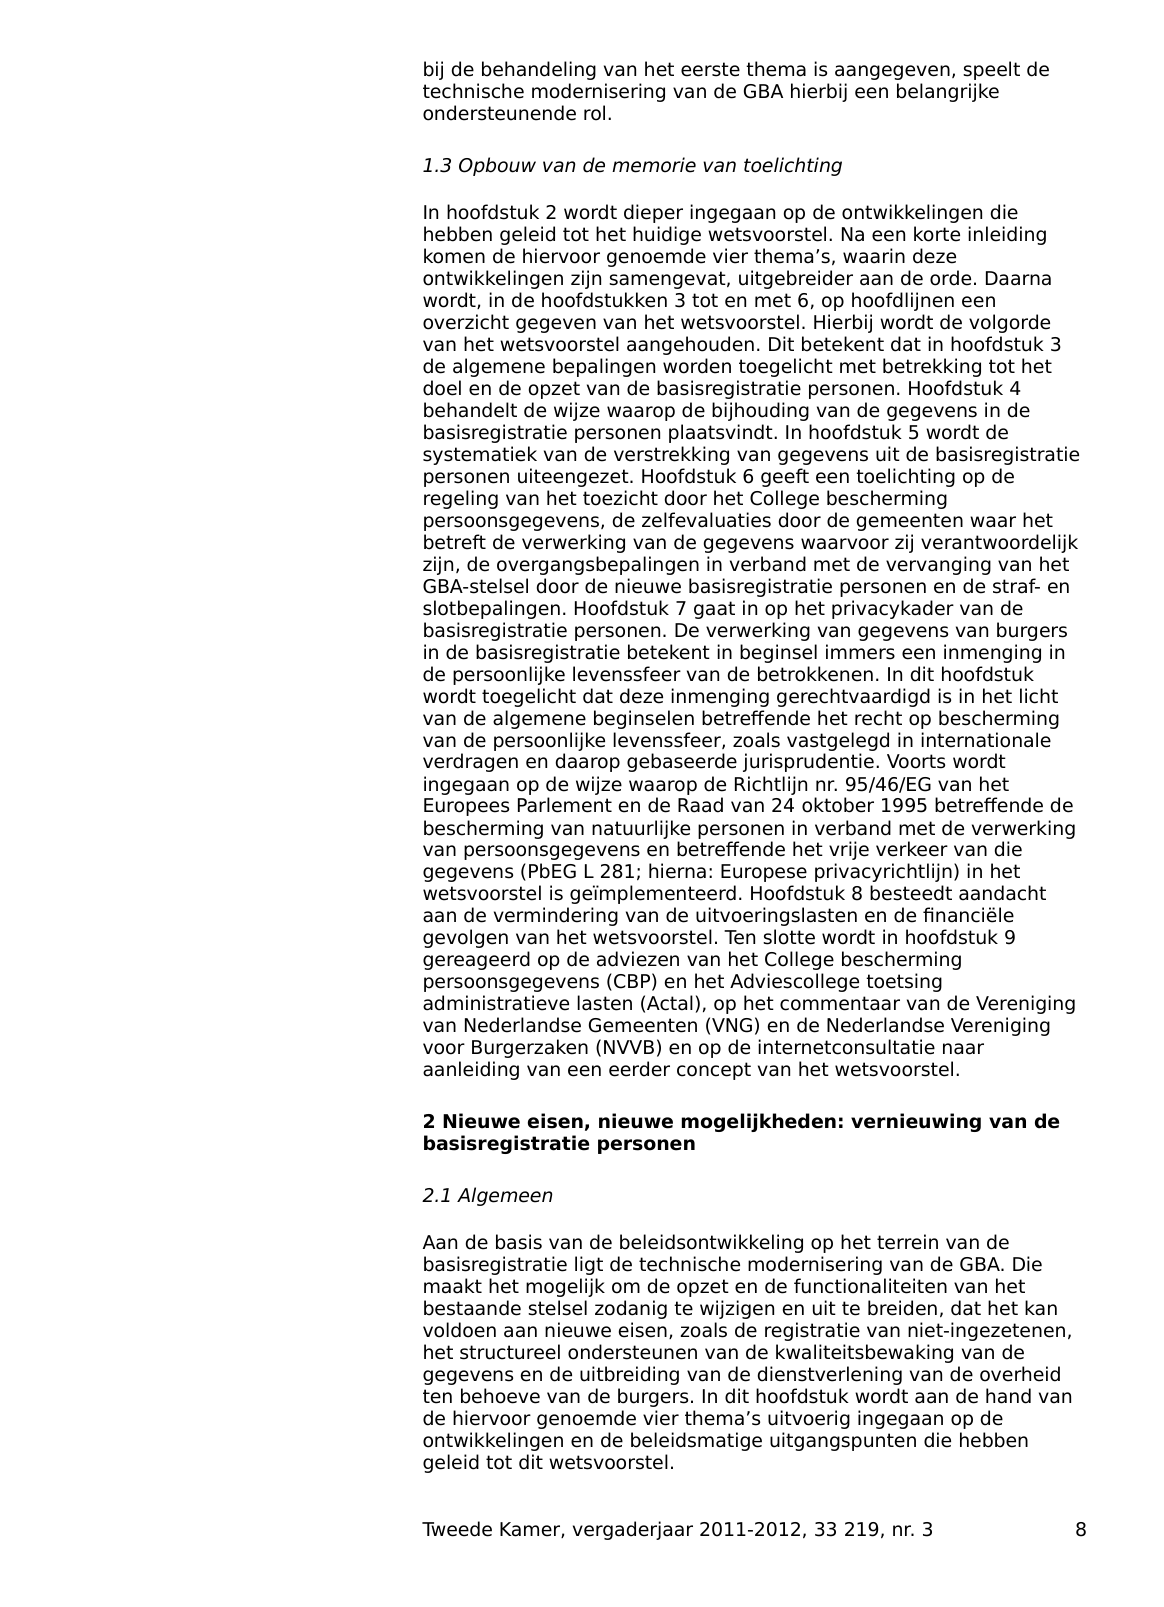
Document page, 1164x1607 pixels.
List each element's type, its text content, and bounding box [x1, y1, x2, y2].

subtitle 1.3 Opbouw van de memorie van toelichting [422, 155, 1087, 177]
text bij de behandeling van het eerste thema is aangegeven, speelt de technische modernisering van de GBA hierbij een belangrijke ondersteunende rol. [422, 59, 1087, 125]
subtitle 2 Nieuwe eisen, nieuwe mogelijkheden: vernieuwing van de basisregistratie personen [422, 1111, 1087, 1155]
subtitle 2.1 Algemeen [422, 1185, 1087, 1207]
text In hoofdstuk 2 wordt dieper ingegaan op de ontwikkelingen die hebben geleid tot het huidige wetsvoorstel. Na een korte inleiding komen de hiervoor genoemde vier thema’s, waarin deze ontwikkelingen zijn samengevat, uitgebreider aan de orde. Daarna wordt, in de hoofdstukken 3 tot en met 6, op hoofdlijnen een overzicht gegeven van het wetsvoorstel. Hierbij wordt de volgorde van het wetsvoorstel aangehouden. Dit betekent dat in hoofdstuk 3 de algemene bepalingen worden toegelicht met betrekking tot het doel en de opzet van de basisregistratie personen. Hoofdstuk 4 behandelt de wijze waarop de bijhouding van de gegevens in de basisregistratie personen plaatsvindt. In hoofdstuk 5 wordt de systematiek van de verstrekking van gegevens uit de basisregistratie personen uiteengezet. Hoofdstuk 6 geeft een toelichting op de regeling van het toezicht door het College bescherming persoonsgegevens, de zelfevaluaties door de gemeenten waar het betreft de verwerking van de gegevens waarvoor zij verantwoordelijk zijn, de overgangsbepalingen in verband met de vervanging van het GBA-stelsel door de nieuwe basisregistratie personen en de straf- en slotbepalingen. Hoofdstuk 7 gaat in op het privacykader van de basisregistratie personen. De verwerking van gegevens van burgers in de basisregistratie betekent in beginsel immers een inmenging in de persoonlijke levenssfeer van de betrokkenen. In dit hoofdstuk wordt toegelicht dat deze inmenging gerechtvaardigd is in het licht van de algemene beginselen betreffende het recht op bescherming van de persoonlijke levenssfeer, zoals vastgelegd in internationale verdragen en daarop gebaseerde jurisprudentie. Voorts wordt ingegaan op de wijze waarop de Richtlijn nr. 95/46/EG van het Europees Parlement en de Raad van 24 oktober 1995 betreffende de bescherming van natuurlijke personen in verband met de verwerking van persoonsgegevens en betreffende het vrije verkeer van die gegevens (PbEG L 281; hierna: Europese privacyrichtlijn) in het wetsvoorstel is geïmplementeerd. Hoofdstuk 8 besteedt aandacht aan de vermindering van de uitvoeringslasten en de financiële gevolgen van het wetsvoorstel. Ten slotte wordt in hoofdstuk 9 gereageerd op de adviezen van het College bescherming persoonsgegevens (CBP) en het Adviescollege toetsing administratieve lasten (Actal), op het commentaar van de Vereniging van Nederlandse Gemeenten (VNG) en de Nederlandse Vereniging voor Burgerzaken (NVVB) en op de internetconsultatie naar aanleiding van een eerder concept van het wetsvoorstel. [422, 202, 1087, 1081]
text Aan de basis van de beleidsontwikkeling op het terrein van de basisregistratie ligt de technische modernisering van de GBA. Die maakt het mogelijk om de opzet en de functionaliteiten van het bestaande stelsel zodanig te wijzigen en uit te breiden, dat het kan voldoen aan nieuwe eisen, zoals de registratie van niet-ingezetenen, het structureel ondersteunen van de kwaliteitsbewaking van de gegevens en de uitbreiding van de dienstverlening van de overheid ten behoeve van de burgers. In dit hoofdstuk wordt aan de hand van de hiervoor genoemde vier thema’s uitvoerig ingegaan op de ontwikkelingen en de beleidsmatige uitgangspunten die hebben geleid tot dit wetsvoorstel. [422, 1232, 1087, 1474]
